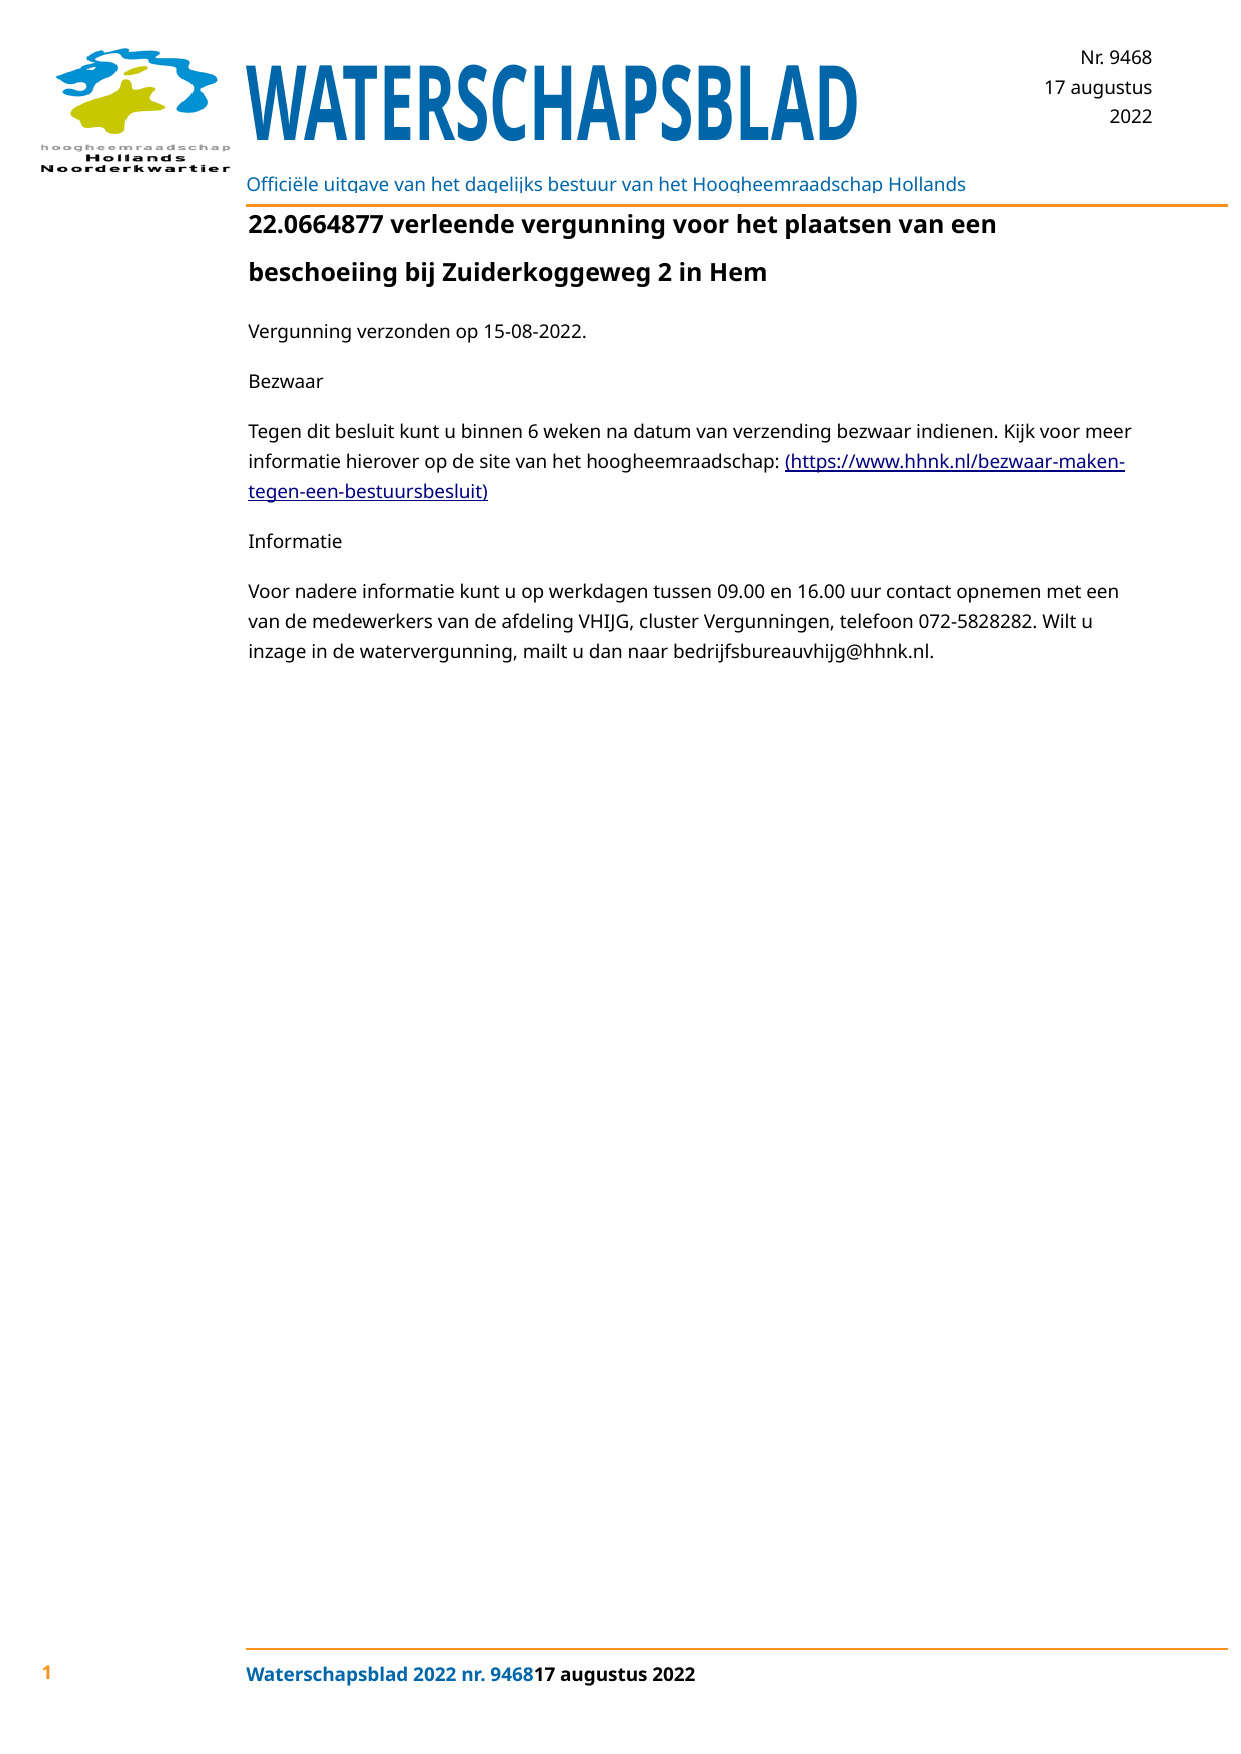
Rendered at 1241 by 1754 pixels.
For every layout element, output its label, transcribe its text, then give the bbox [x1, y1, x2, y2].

text 22.0664877 verleende vergunning voor het plaatsen van een beschoeiing bij Zuiderkoggeweg 2 in Hem [248, 207, 1152, 288]
picture [41, 47, 231, 172]
text Tegen dit besluit kunt u binnen 6 weken na datum van verzending bezwaar indienen. Kijk voor meer informatie hierover op de site van het hoogheemraadschap: (https://www.hhnk.nl/bezwaar-maken-tegen-een-bestuursbesluit) [248, 419, 1152, 504]
text Vergunning verzonden op 15-08-2022. [248, 318, 1152, 344]
text Bezwaar [248, 368, 1152, 394]
text Voor nadere informatie kunt u op werkdagen tussen 09.00 en 16.00 uur contact opnemen met een van de medewerkers van de afdeling VHIJG, cluster Vergunningen, telefoon 072-5828282. Wilt u inzage in de watervergunning, mailt u dan naar bedrijfsbureauvhijg@hhnk.nl. [248, 579, 1152, 664]
text Informatie [248, 528, 1152, 554]
